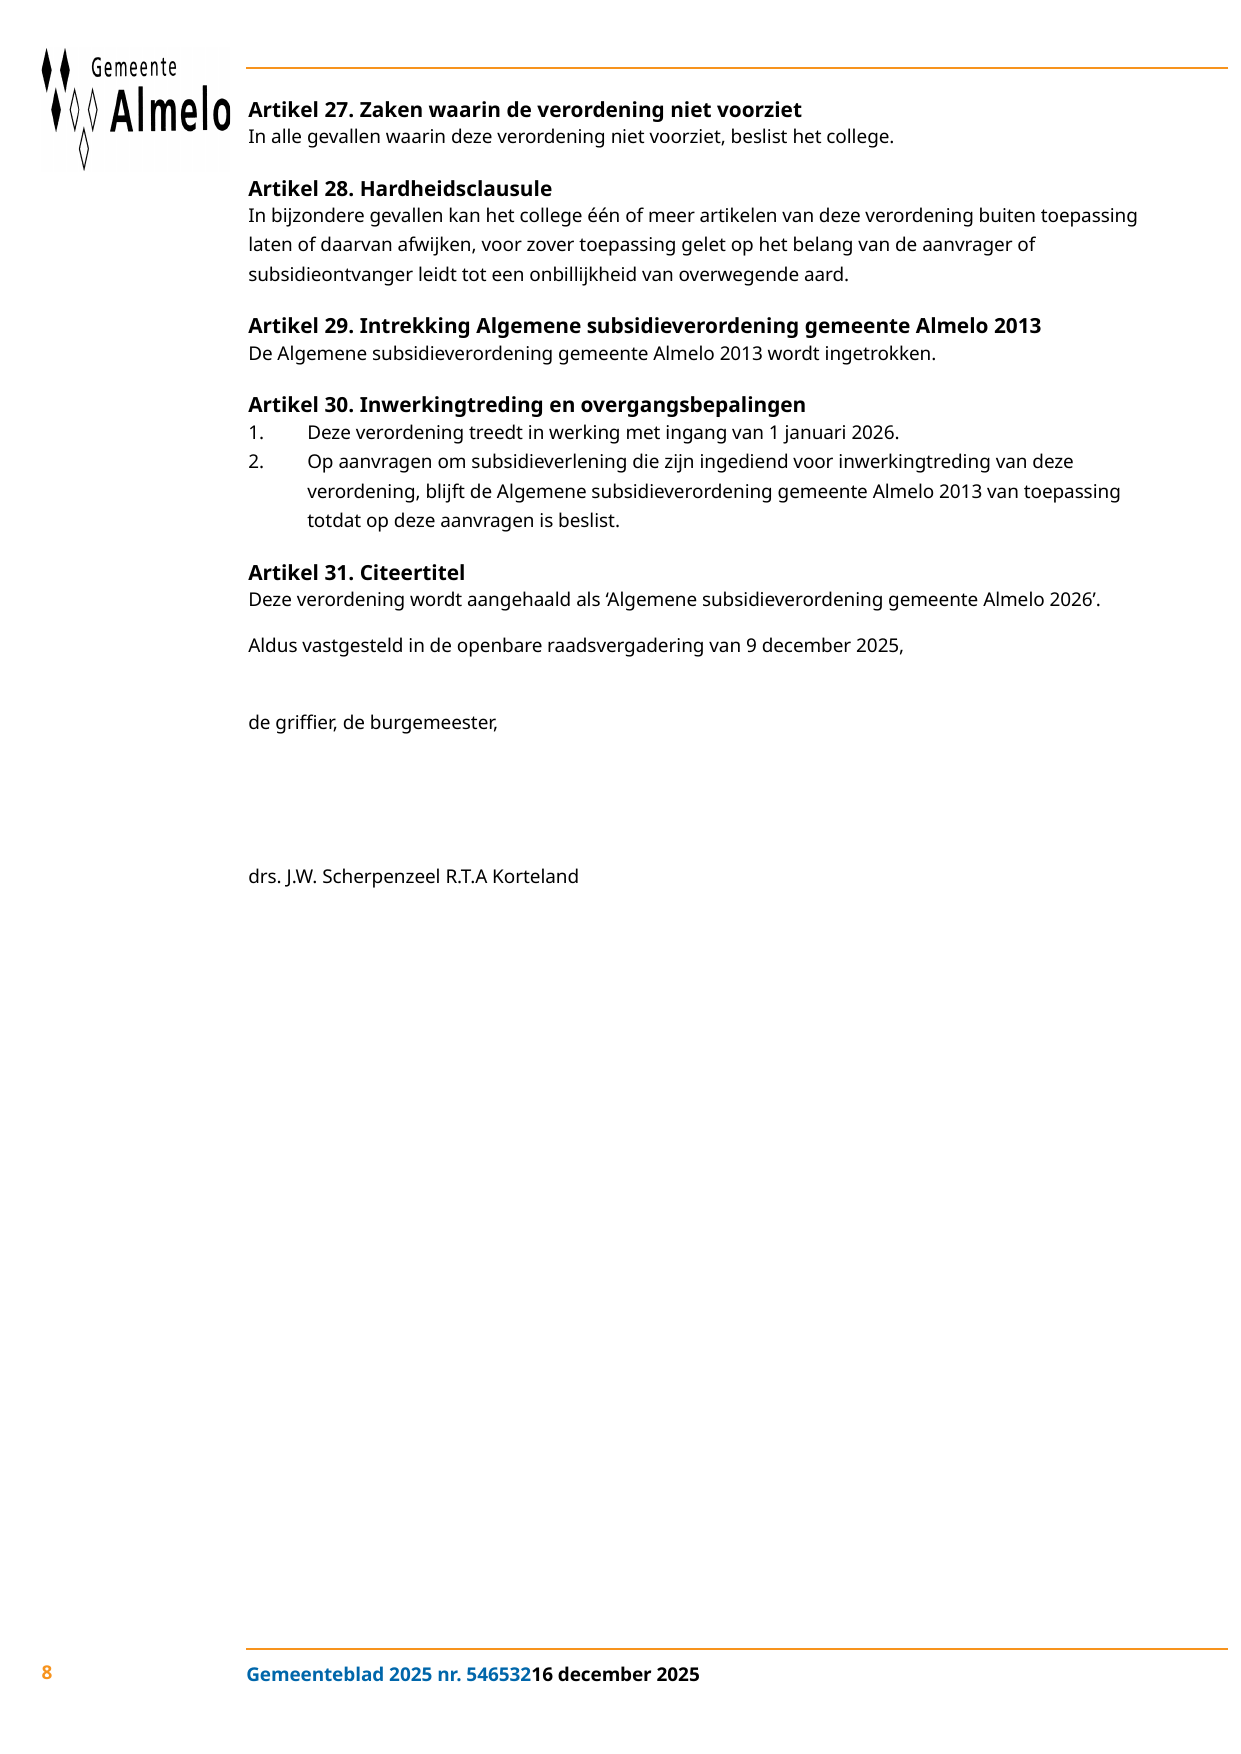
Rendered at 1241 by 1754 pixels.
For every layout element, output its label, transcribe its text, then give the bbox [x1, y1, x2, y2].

text Artikel 28. Hardheidsclausule [248, 174, 1152, 202]
text Artikel 29. Intrekking Algemene subsidieverordening gemeente Almelo 2013 [248, 312, 1152, 340]
text Artikel 27. Zaken waarin de verordening niet voorziet [248, 95, 1152, 123]
text Deze verordening wordt aangehaald als ‘Algemene subsidieverordening gemeente Almelo 2026’. [248, 587, 1152, 612]
text drs. J.W. Scherpenzeel R.T.A Korteland [248, 864, 1152, 889]
text De Algemene subsidieverordening gemeente Almelo 2013 wordt ingetrokken. [248, 340, 1152, 366]
list Op aanvragen om subsidieverlening die zijn ingediend voor inwerkingtreding van deze verordening, blijft de Algemene subsidieverordening gemeente Almelo 2013 van toepassing totdat op deze aanvragen is beslist. [248, 448, 1152, 533]
text Artikel 30. Inwerkingtreding en overgangsbepalingen [248, 391, 1152, 419]
text de griffier, de burgemeester, [248, 709, 1152, 735]
text In bijzondere gevallen kan het college één of meer artikelen van deze verordening buiten toepassing laten of daarvan afwijken, voor zover toepassing gelet op het belang van de aanvrager of subsidieontvanger leidt tot een onbillijkheid van overwegende aard. [248, 202, 1152, 287]
list Deze verordening treedt in werking met ingang van 1 januari 2026. [248, 419, 1152, 445]
text Artikel 31. Citeertitel [248, 558, 1152, 587]
picture [41, 47, 231, 172]
text Aldus vastgesteld in de openbare raadsvergadering van 9 december 2025, [248, 632, 1152, 658]
text In alle gevallen waarin deze verordening niet voorziet, beslist het college. [248, 123, 1152, 149]
